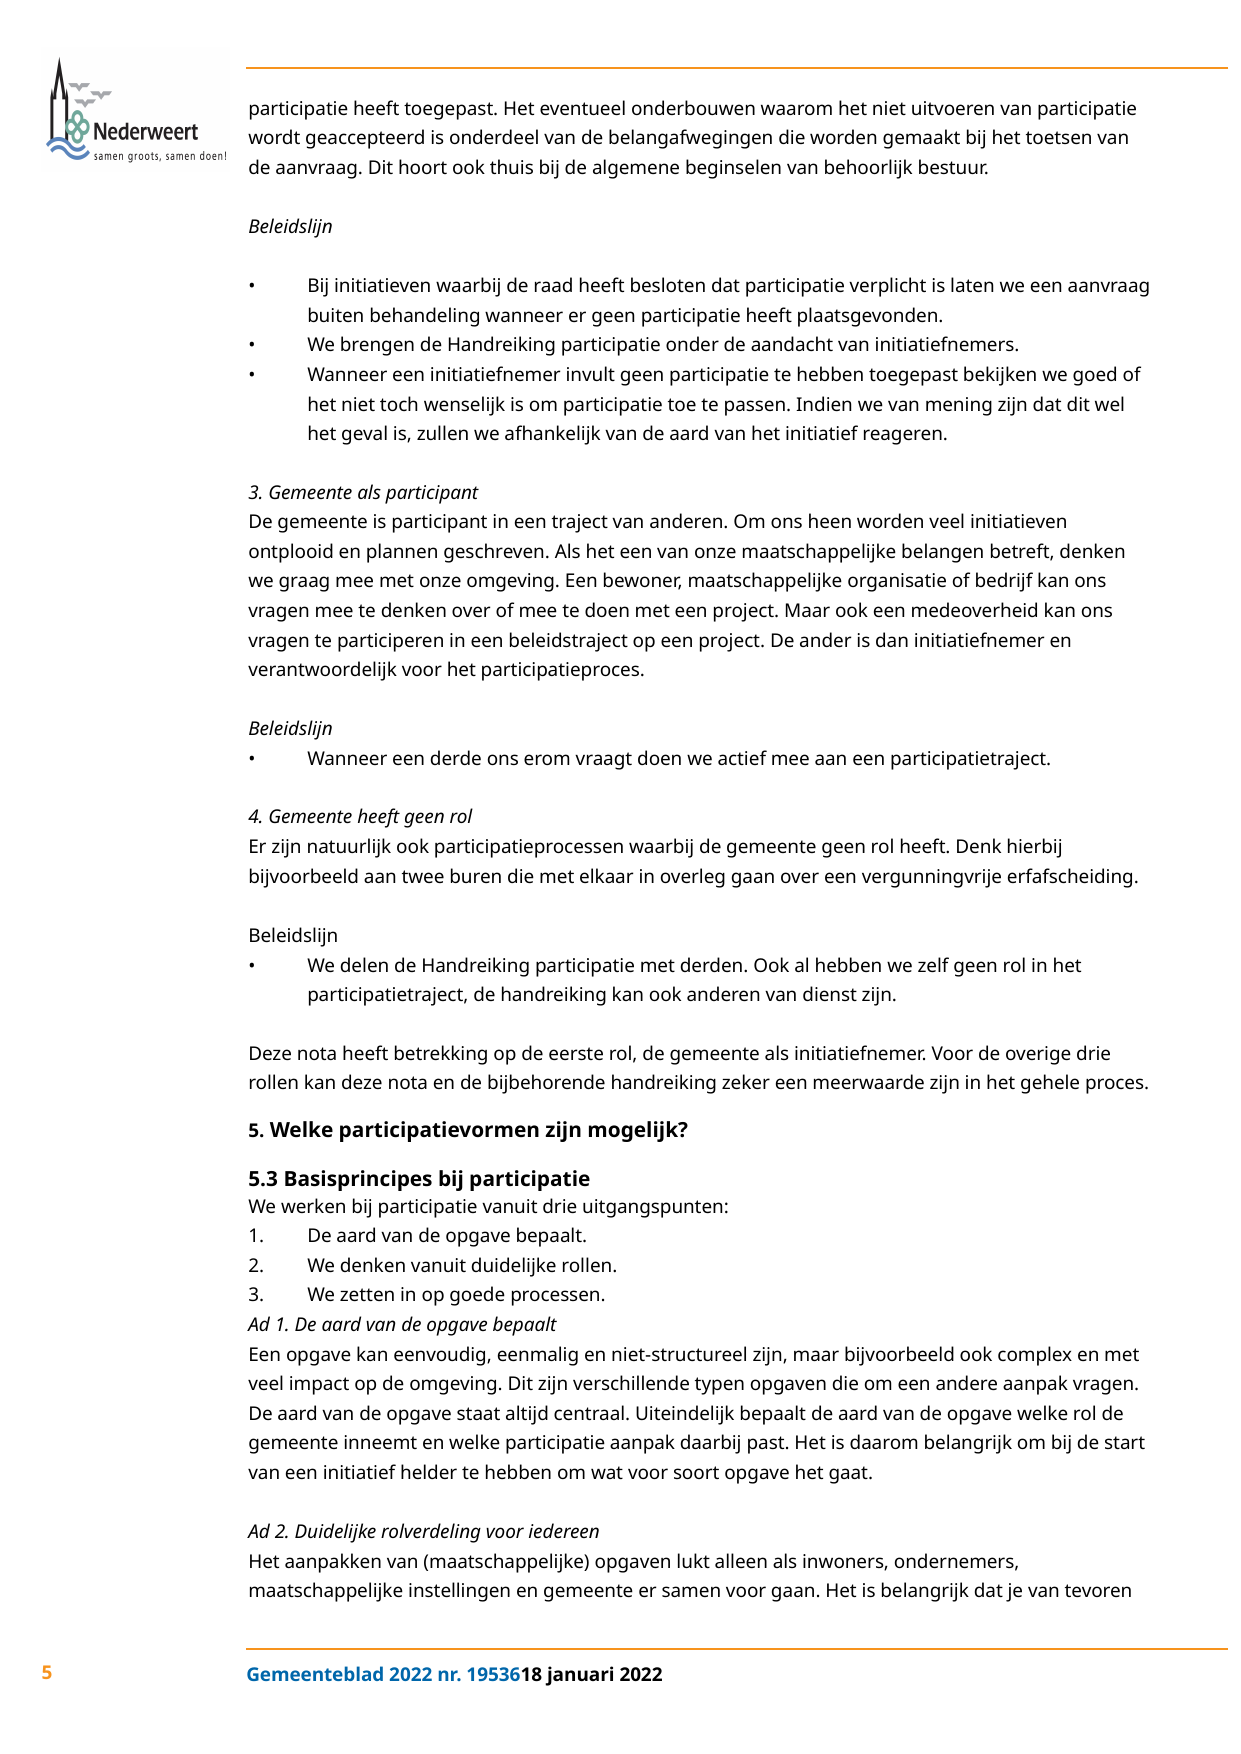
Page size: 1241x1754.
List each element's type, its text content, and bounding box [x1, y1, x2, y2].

table_header We delen de Handreiking participatie met derden. Ook al hebben we zelf geen rol in het participatietraject, de handreiking kan ook anderen van dienst zijn. [248, 952, 1152, 1007]
text Een opgave kan eenvoudig, eenmalig en niet-structureel zijn, maar bijvoorbeeld ook complex en met veel impact op de omgeving. Dit zijn verschillende typen opgaven die om een andere aanpak vragen. De aard van de opgave staat altijd centraal. Uiteindelijk bepaalt de aard van de opgave welke rol de gemeente inneemt en welke participatie aanpak daarbij past. Het is daarom belangrijk om bij de start van een initiatief helder te hebben om wat voor soort opgave het gaat. [248, 1341, 1152, 1485]
text Beleidslijn [248, 213, 1152, 239]
text Er zijn natuurlijk ook participatieprocessen waarbij de gemeente geen rol heeft. Denk hierbij bijvoorbeeld aan twee buren die met elkaar in overleg gaan over een vergunningvrije erfafscheiding. [248, 833, 1152, 889]
text De gemeente is participant in een traject van anderen. Om ons heen worden veel initiatieven ontplooid en plannen geschreven. Als het een van onze maatschappelijke belangen betreft, denken we graag mee met onze omgeving. Een bewoner, maatschappelijke organisatie of bedrijf kan ons vragen mee te denken over of mee te doen met een project. Maar ook een medeoverheid kan ons vragen te participeren in een beleidstraject op een project. De ander is dan initiatiefnemer en verantwoordelijk voor het participatieproces. [248, 508, 1152, 682]
text 4. Gemeente heeft geen rol [248, 804, 1152, 829]
text Ad 1. De aard van de opgave bepaalt [248, 1311, 1152, 1337]
text Beleidslijn [248, 716, 1152, 741]
text Beleidslijn [248, 922, 1152, 948]
text 3. Gemeente als participant [248, 479, 1152, 504]
table_header Bij initiatieven waarbij de raad heeft besloten dat participatie verplicht is laten we een aanvraag buiten behandeling wanneer er geen participatie heeft plaatsgevonden. We brengen de Handreiking participatie onder de aandacht van initiatiefnemers. Wanneer een initiatiefnemer invult geen participatie te hebben toegepast bekijken we goed of het niet toch wenselijk is om participatie toe te passen. Indien we van mening zijn dat dit wel het geval is, zullen we afhankelijk van de aard van het initiatief reageren. [248, 273, 1152, 446]
list We denken vanuit duidelijke rollen. [248, 1252, 1152, 1278]
picture [41, 47, 231, 172]
list De aard van de opgave bepaalt. [248, 1222, 1152, 1248]
text participatie heeft toegepast. Het eventueel onderbouwen waarom het niet uitvoeren van participatie wordt geaccepteerd is onderdeel van de belangafwegingen die worden gemaakt bij het toetsen van de aanvraag. Dit hoort ook thuis bij de algemene beginselen van behoorlijk bestuur. [248, 95, 1152, 180]
text Deze nota heeft betrekking op de eerste rol, de gemeente als initiatiefnemer. Voor de overige drie rollen kan deze nota en de bijbehorende handreiking zeker een meerwaarde zijn in het gehele proces. [248, 1040, 1152, 1095]
text 5.3 Basisprincipes bij participatie [248, 1164, 1152, 1193]
table_header Wanneer een derde ons erom vraagt doen we actief mee aan een participatietraject. [248, 745, 1152, 771]
list We zetten in op goede processen. [248, 1282, 1152, 1307]
text 5. Welke participatievormen zijn mogelijk? [248, 1115, 1152, 1143]
text We werken bij participatie vanuit drie uitgangspunten: [248, 1193, 1152, 1218]
text Ad 2. Duidelijke rolverdeling voor iedereen [248, 1518, 1152, 1544]
text Het aanpakken van (maatschappelijke) opgaven lukt alleen als inwoners, ondernemers, maatschappelijke instellingen en gemeente er samen voor gaan. Het is belangrijk dat je van tevoren [248, 1548, 1152, 1603]
